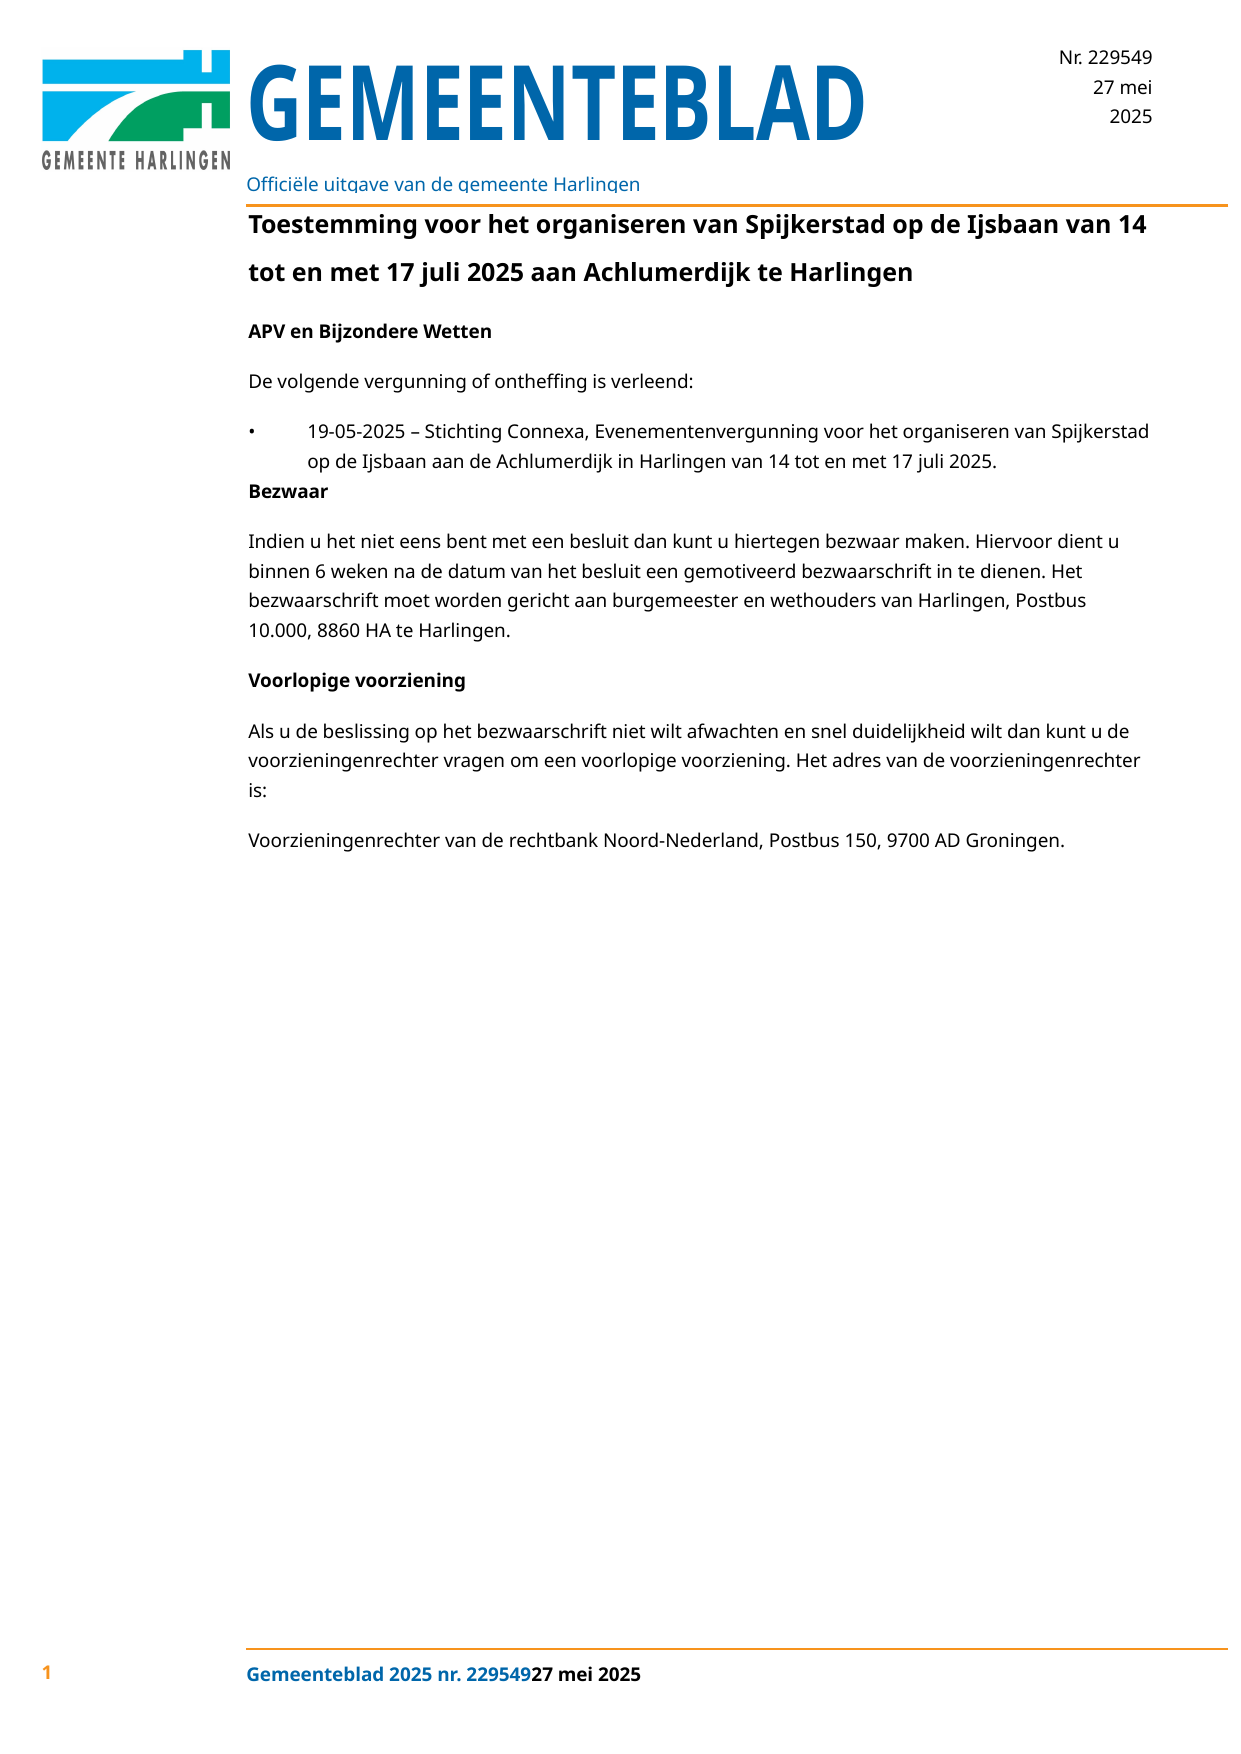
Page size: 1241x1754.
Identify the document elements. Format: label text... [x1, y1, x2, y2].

text Als u de beslissing op het bezwaarschrift niet wilt afwachten en snel duidelijkheid wilt dan kunt u de voorzieningenrechter vragen om een voorlopige voorziening. Het adres van de voorzieningenrechter is: [248, 718, 1152, 803]
text APV en Bijzondere Wetten [248, 318, 1152, 344]
text Indien u het niet eens bent met een besluit dan kunt u hiertegen bezwaar maken. Hiervoor dient u binnen 6 weken na de datum van het besluit een gemotiveerd bezwaarschrift in te dienen. Het bezwaarschrift moet worden gericht aan burgemeester en wethouders van Harlingen, Postbus 10.000, 8860 HA te Harlingen. [248, 528, 1152, 643]
text Toestemming voor het organiseren van Spijkerstad op de Ijsbaan van 14 tot en met 17 juli 2025 aan Achlumerdijk te Harlingen [248, 207, 1152, 288]
picture [41, 47, 231, 172]
list 19-05-2025 – Stichting Connexa, Evenementenvergunning voor het organiseren van Spijkerstad op de Ijsbaan aan de Achlumerdijk in Harlingen van 14 tot en met 17 juli 2025. [248, 419, 1152, 474]
text De volgende vergunning of ontheffing is verleend: [248, 368, 1152, 394]
text Bezwaar [248, 478, 1152, 504]
text Voorzieningenrechter van de rechtbank Noord-Nederland, Postbus 150, 9700 AD Groningen. [248, 827, 1152, 853]
text Voorlopige voorziening [248, 667, 1152, 693]
